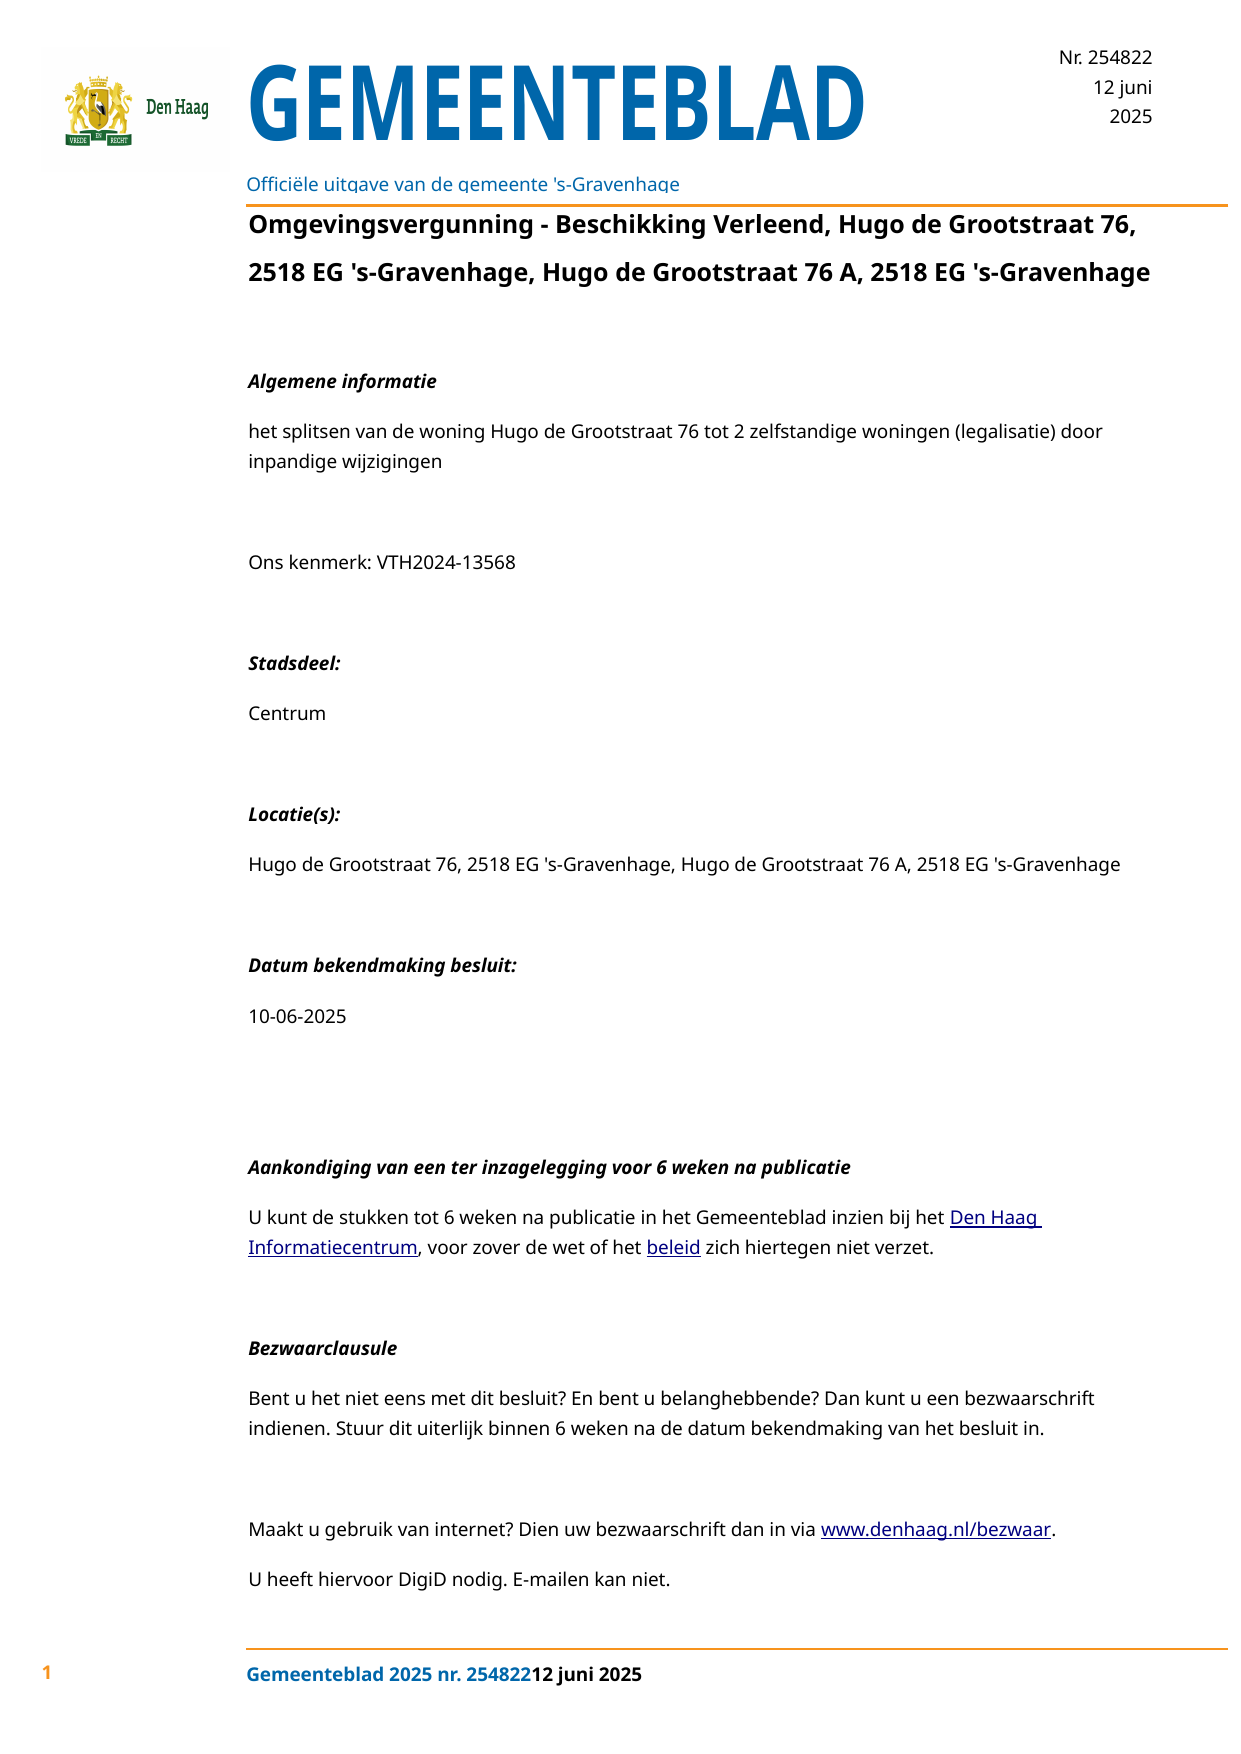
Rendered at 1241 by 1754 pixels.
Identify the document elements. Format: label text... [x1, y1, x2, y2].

text Hugo de Grootstraat 76, 2518 EG 's-Gravenhage, Hugo de Grootstraat 76 A, 2518 EG 's-Gravenhage [248, 852, 1152, 877]
picture [41, 47, 231, 172]
text U heeft hiervoor DigiD nodig. E-mailen kan niet. [248, 1566, 1152, 1592]
text Aankondiging van een ter inzagelegging voor 6 weken na publicatie [248, 1154, 1152, 1180]
text Omgevingsvergunning - Beschikking Verleend, Hugo de Grootstraat 76, 2518 EG 's-Gravenhage, Hugo de Grootstraat 76 A, 2518 EG 's-Gravenhage [248, 207, 1152, 288]
text Centrum [248, 700, 1152, 726]
text U kunt de stukken tot 6 weken na publicatie in het Gemeenteblad inzien bij het Den Haag Informatiecentrum, voor zover de wet of het beleid zich hiertegen niet verzet. [248, 1204, 1152, 1260]
text Locatie(s): [248, 801, 1152, 827]
text Algemene informatie [248, 368, 1152, 394]
text Datum bekendmaking besluit: [248, 952, 1152, 978]
text Bent u het niet eens met dit besluit? En bent u belanghebbende? Dan kunt u een bezwaarschrift indienen. Stuur dit uiterlijk binnen 6 weken na de datum bekendmaking van het besluit in. [248, 1385, 1152, 1441]
text Bezwaarclausule [248, 1335, 1152, 1361]
text 10-06-2025 [248, 1003, 1152, 1029]
text het splitsen van de woning Hugo de Grootstraat 76 tot 2 zelfstandige woningen (legalisatie) door inpandige wijzigingen [248, 419, 1152, 474]
text Ons kenmerk: VTH2024-13568 [248, 549, 1152, 575]
text Maakt u gebruik van internet? Dien uw bezwaarschrift dan in via www.denhaag.nl/bezwaar. [248, 1516, 1152, 1542]
text Stadsdeel: [248, 650, 1152, 676]
